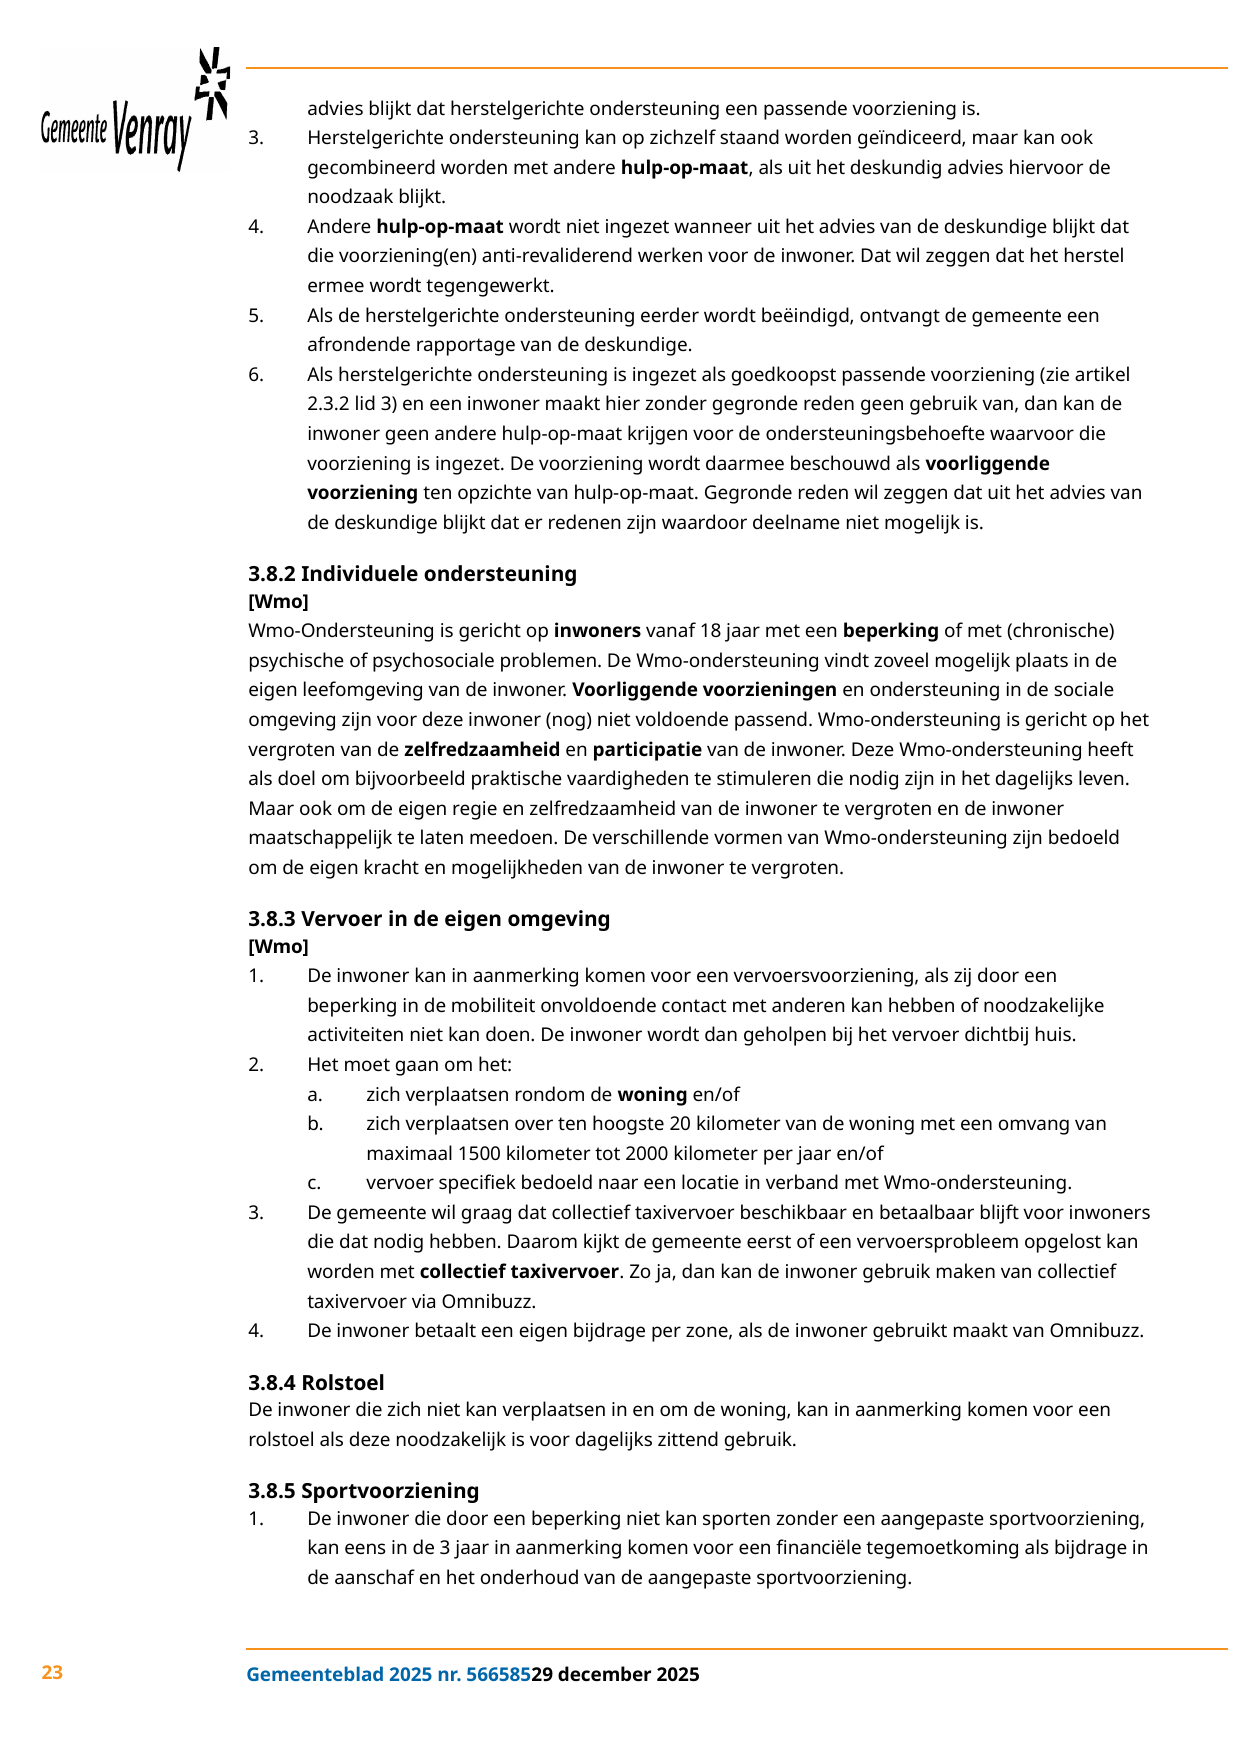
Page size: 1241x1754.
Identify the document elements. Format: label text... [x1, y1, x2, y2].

list De inwoner kan in aanmerking komen voor een vervoersvoorziening, als zij door een beperking in de mobiliteit onvoldoende contact met anderen kan hebben of noodzakelijke activiteiten niet kan doen. De inwoner wordt dan geholpen bij het vervoer dichtbij huis. [248, 962, 1152, 1047]
text 3.8.2 Individuele ondersteuning [248, 559, 1152, 588]
text [Wmo] [248, 588, 1152, 613]
list De inwoner die door een beperking niet kan sporten zonder een aangepaste sportvoorziening, kan eens in de 3 jaar in aanmerking komen voor een financiële tegemoetkoming als bijdrage in de aanschaf en het onderhoud van de aangepaste sportvoorziening. [248, 1505, 1152, 1590]
list Andere hulp-op-maat wordt niet ingezet wanneer uit het advies van de deskundige blijkt dat die voorziening(en) anti-revaliderend werken voor de inwoner. Dat wil zeggen dat het herstel ermee wordt tegengewerkt. [248, 213, 1152, 298]
list zich verplaatsen over ten hoogste 20 kilometer van de woning met een omvang van maximaal 1500 kilometer tot 2000 kilometer per jaar en/of [307, 1110, 1152, 1166]
list Herstelgerichte ondersteuning kan op zichzelf staand worden geïndiceerd, maar kan ook gecombineerd worden met andere hulp-op-maat, als uit het deskundig advies hiervoor de noodzaak blijkt. [248, 124, 1152, 209]
list zich verplaatsen rondom de woning en/of [307, 1081, 1152, 1107]
text 3.8.5 Sportvoorziening [248, 1476, 1152, 1505]
list De inwoner betaalt een eigen bijdrage per zone, als de inwoner gebruikt maakt van Omnibuzz. [248, 1317, 1152, 1343]
list De gemeente wil graag dat collectief taxivervoer beschikbaar en betaalbaar blijft voor inwoners die dat nodig hebben. Daarom kijkt de gemeente eerst of een vervoersprobleem opgelost kan worden met collectief taxivervoer. Zo ja, dan kan de inwoner gebruik maken van collectief taxivervoer via Omnibuzz. [248, 1199, 1152, 1314]
list Als herstelgerichte ondersteuning is ingezet als goedkoopst passende voorziening (zie artikel 2.3.2 lid 3) en een inwoner maakt hier zonder gegronde reden geen gebruik van, dan kan de inwoner geen andere hulp-op-maat krijgen voor de ondersteuningsbehoefte waarvoor die voorziening is ingezet. De voorziening wordt daarmee beschouwd als voorliggende voorziening ten opzichte van hulp-op-maat. Gegronde reden wil zeggen dat uit het advies van de deskundige blijkt dat er redenen zijn waardoor deelname niet mogelijk is. [248, 361, 1152, 535]
list vervoer specifiek bedoeld naar een locatie in verband met Wmo-ondersteuning. [307, 1169, 1152, 1195]
text 3.8.3 Vervoer in de eigen omgeving [248, 904, 1152, 933]
text 3.8.4 Rolstoel [248, 1368, 1152, 1396]
list advies blijkt dat herstelgerichte ondersteuning een passende voorziening is. [248, 95, 1152, 121]
list Als de herstelgerichte ondersteuning eerder wordt beëindigd, ontvangt de gemeente een afrondende rapportage van de deskundige. [248, 302, 1152, 357]
text Wmo-Ondersteuning is gericht op inwoners vanaf 18 jaar met een beperking of met (chronische) psychische of psychosociale problemen. De Wmo-ondersteuning vindt zoveel mogelijk plaats in de eigen leefomgeving van de inwoner. Voorliggende voorzieningen en ondersteuning in de sociale omgeving zijn voor deze inwoner (nog) niet voldoende passend. Wmo-ondersteuning is gericht op het vergroten van de zelfredzaamheid en participatie van de inwoner. Deze Wmo-ondersteuning heeft als doel om bijvoorbeeld praktische vaardigheden te stimuleren die nodig zijn in het dagelijks leven. Maar ook om de eigen regie en zelfredzaamheid van de inwoner te vergroten en de inwoner maatschappelijk te laten meedoen. De verschillende vormen van Wmo-ondersteuning zijn bedoeld om de eigen kracht en mogelijkheden van de inwoner te vergroten. [248, 617, 1152, 880]
text De inwoner die zich niet kan verplaatsen in en om de woning, kan in aanmerking komen voor een rolstoel als deze noodzakelijk is voor dagelijks zittend gebruik. [248, 1396, 1152, 1452]
list Het moet gaan om het: [248, 1051, 1152, 1077]
text [Wmo] [248, 933, 1152, 959]
picture [41, 47, 231, 172]
